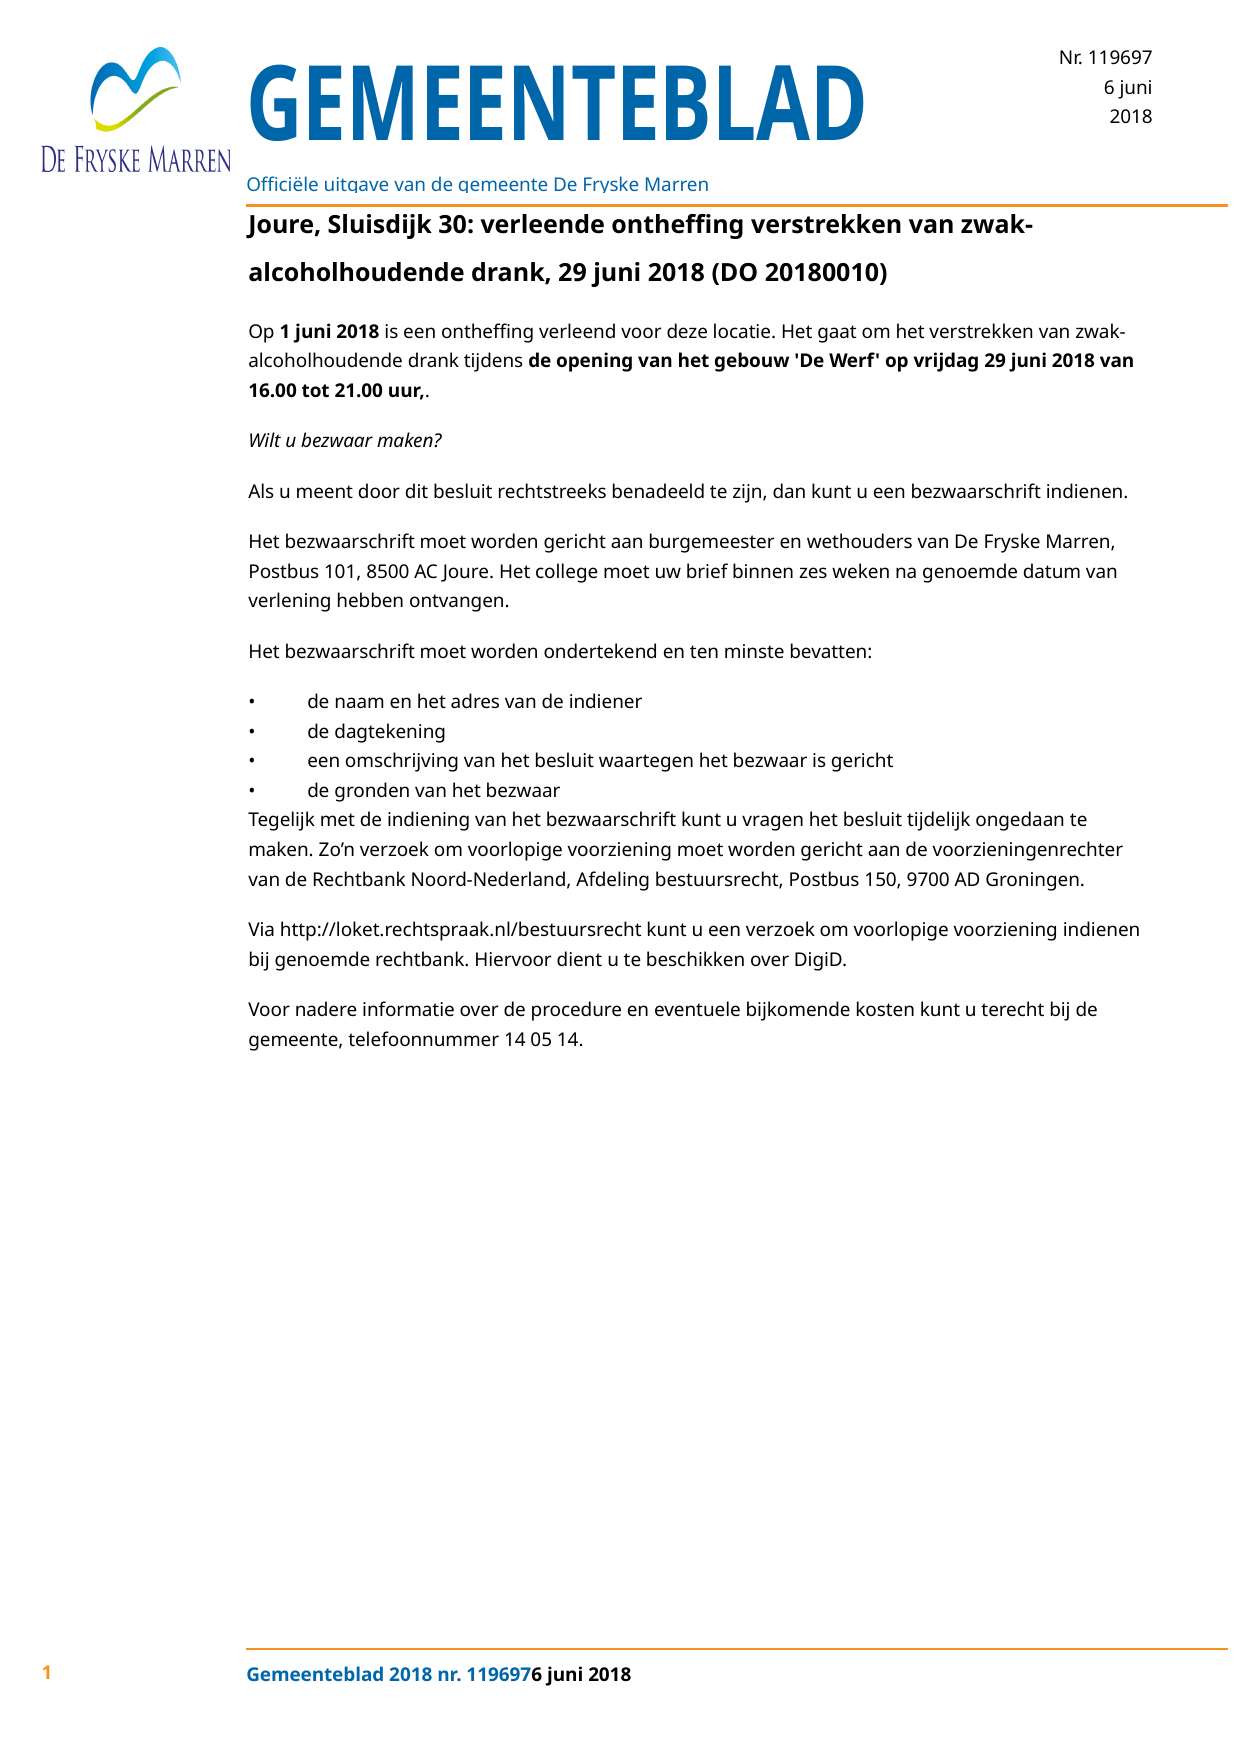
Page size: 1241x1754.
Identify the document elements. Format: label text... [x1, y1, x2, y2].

list de dagtekening [248, 718, 1152, 744]
list de gronden van het bezwaar [248, 777, 1152, 803]
picture [41, 47, 231, 172]
text Voor nadere informatie over de procedure en eventuele bijkomende kosten kunt u terecht bij de gemeente, telefoonnummer 14 05 14. [248, 996, 1152, 1052]
text Als u meent door dit besluit rechtstreeks benadeeld te zijn, dan kunt u een bezwaarschrift indienen. [248, 478, 1152, 504]
text Via http://loket.rechtspraak.nl/bestuursrecht kunt u een verzoek om voorlopige voorziening indienen bij genoemde rechtbank. Hiervoor dient u te beschikken over DigiD. [248, 916, 1152, 972]
text Het bezwaarschrift moet worden gericht aan burgemeester en wethouders van De Fryske Marren, Postbus 101, 8500 AC Joure. Het college moet uw brief binnen zes weken na genoemde datum van verlening hebben ontvangen. [248, 528, 1152, 613]
text Wilt u bezwaar maken? [248, 427, 1152, 453]
list de naam en het adres van de indiener [248, 688, 1152, 714]
text Joure, Sluisdijk 30: verleende ontheffing verstrekken van zwak-alcoholhoudende drank, 29 juni 2018 (DO 20180010) [248, 207, 1152, 288]
text Op 1 juni 2018 is een ontheffing verleend voor deze locatie. Het gaat om het verstrekken van zwak-alcoholhoudende drank tijdens de opening van het gebouw 'De Werf' op vrijdag 29 juni 2018 van 16.00 tot 21.00 uur,. [248, 318, 1152, 403]
text Het bezwaarschrift moet worden ondertekend en ten minste bevatten: [248, 638, 1152, 664]
list een omschrijving van het besluit waartegen het bezwaar is gericht [248, 747, 1152, 773]
text Tegelijk met de indiening van het bezwaarschrift kunt u vragen het besluit tijdelijk ongedaan te maken. Zo’n verzoek om voorlopige voorziening moet worden gericht aan de voorzieningenrechter van de Rechtbank Noord-Nederland, Afdeling bestuursrecht, Postbus 150, 9700 AD Groningen. [248, 807, 1152, 892]
